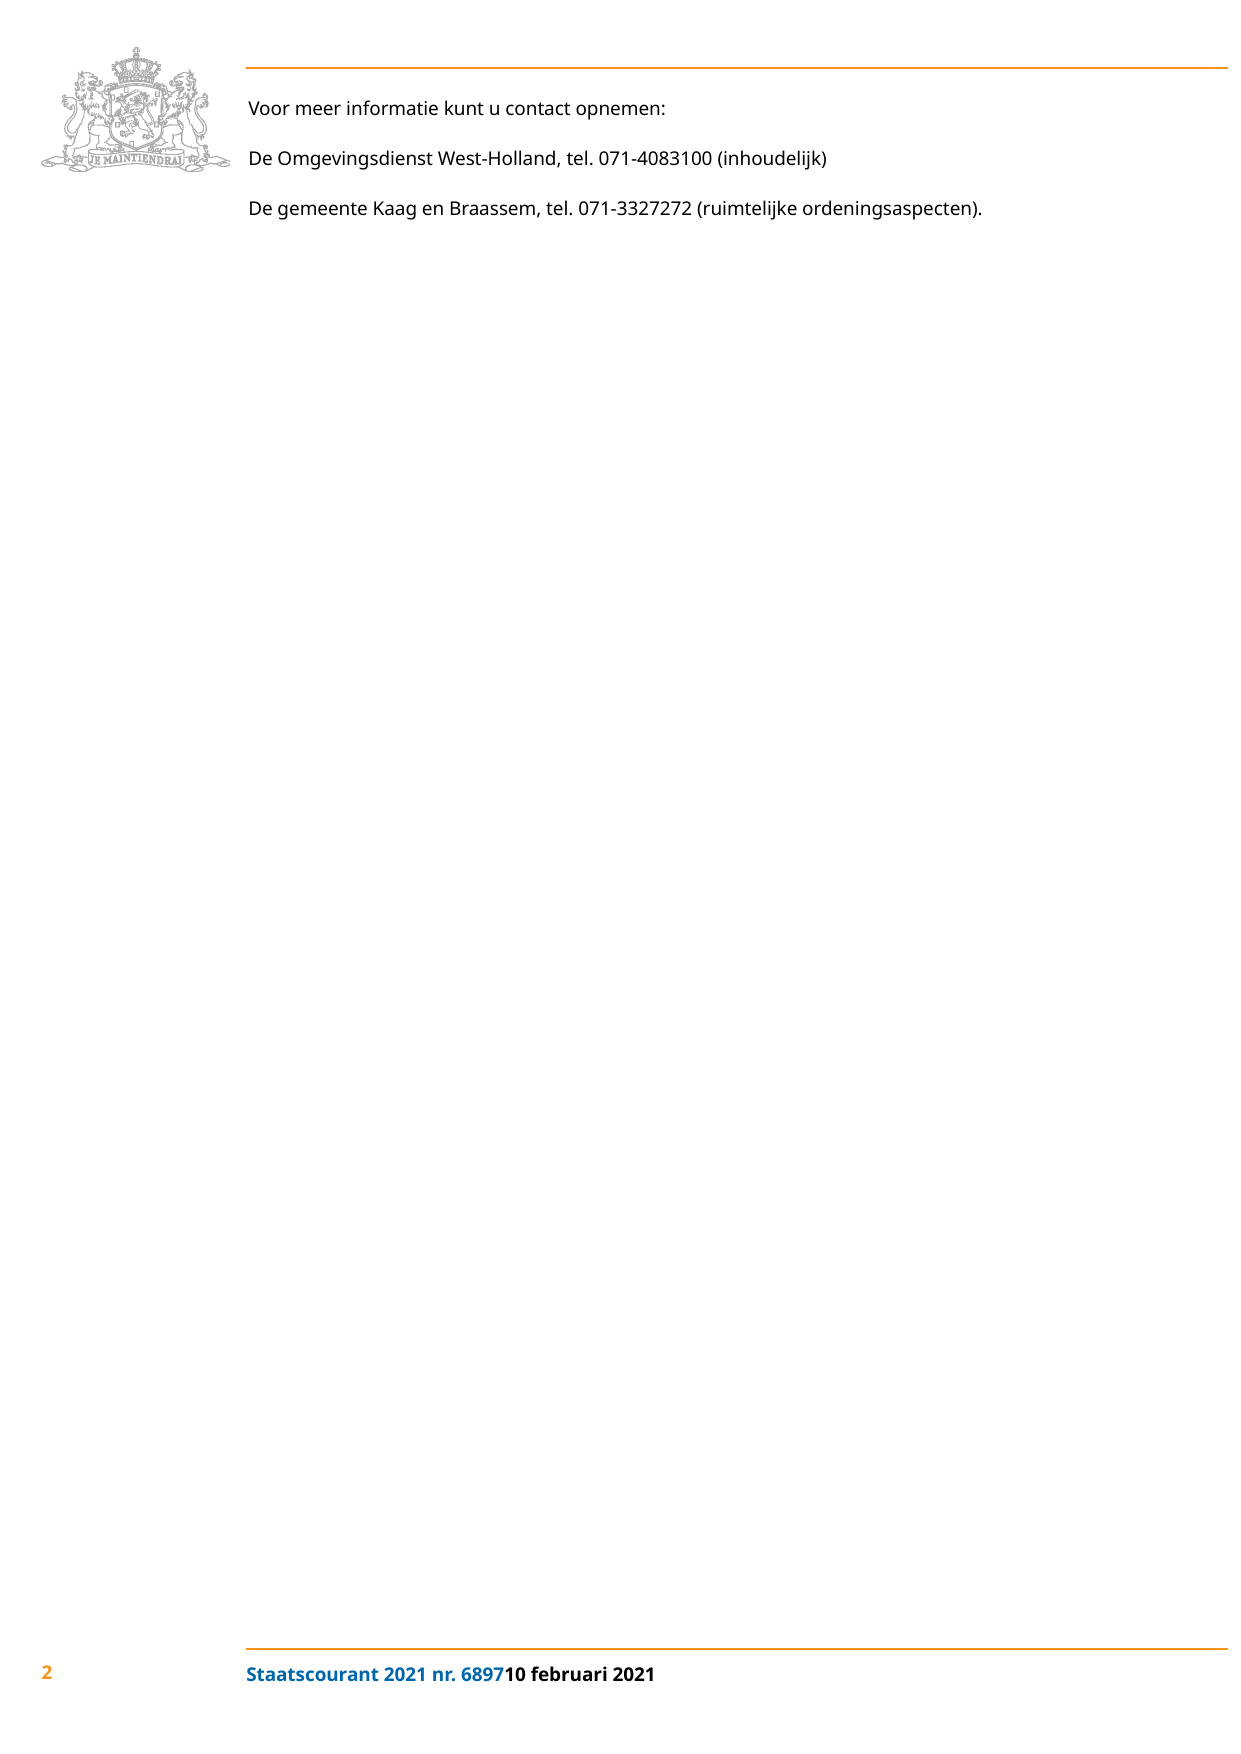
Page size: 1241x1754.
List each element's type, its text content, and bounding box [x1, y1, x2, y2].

text De Omgevingsdienst West-Holland, tel. 071-4083100 (inhoudelijk) [248, 145, 1152, 171]
text De gemeente Kaag en Braassem, tel. 071-3327272 (ruimtelijke ordeningsaspecten). [248, 196, 1152, 221]
text Voor meer informatie kunt u contact opnemen: [248, 95, 1152, 121]
picture [41, 47, 231, 172]
